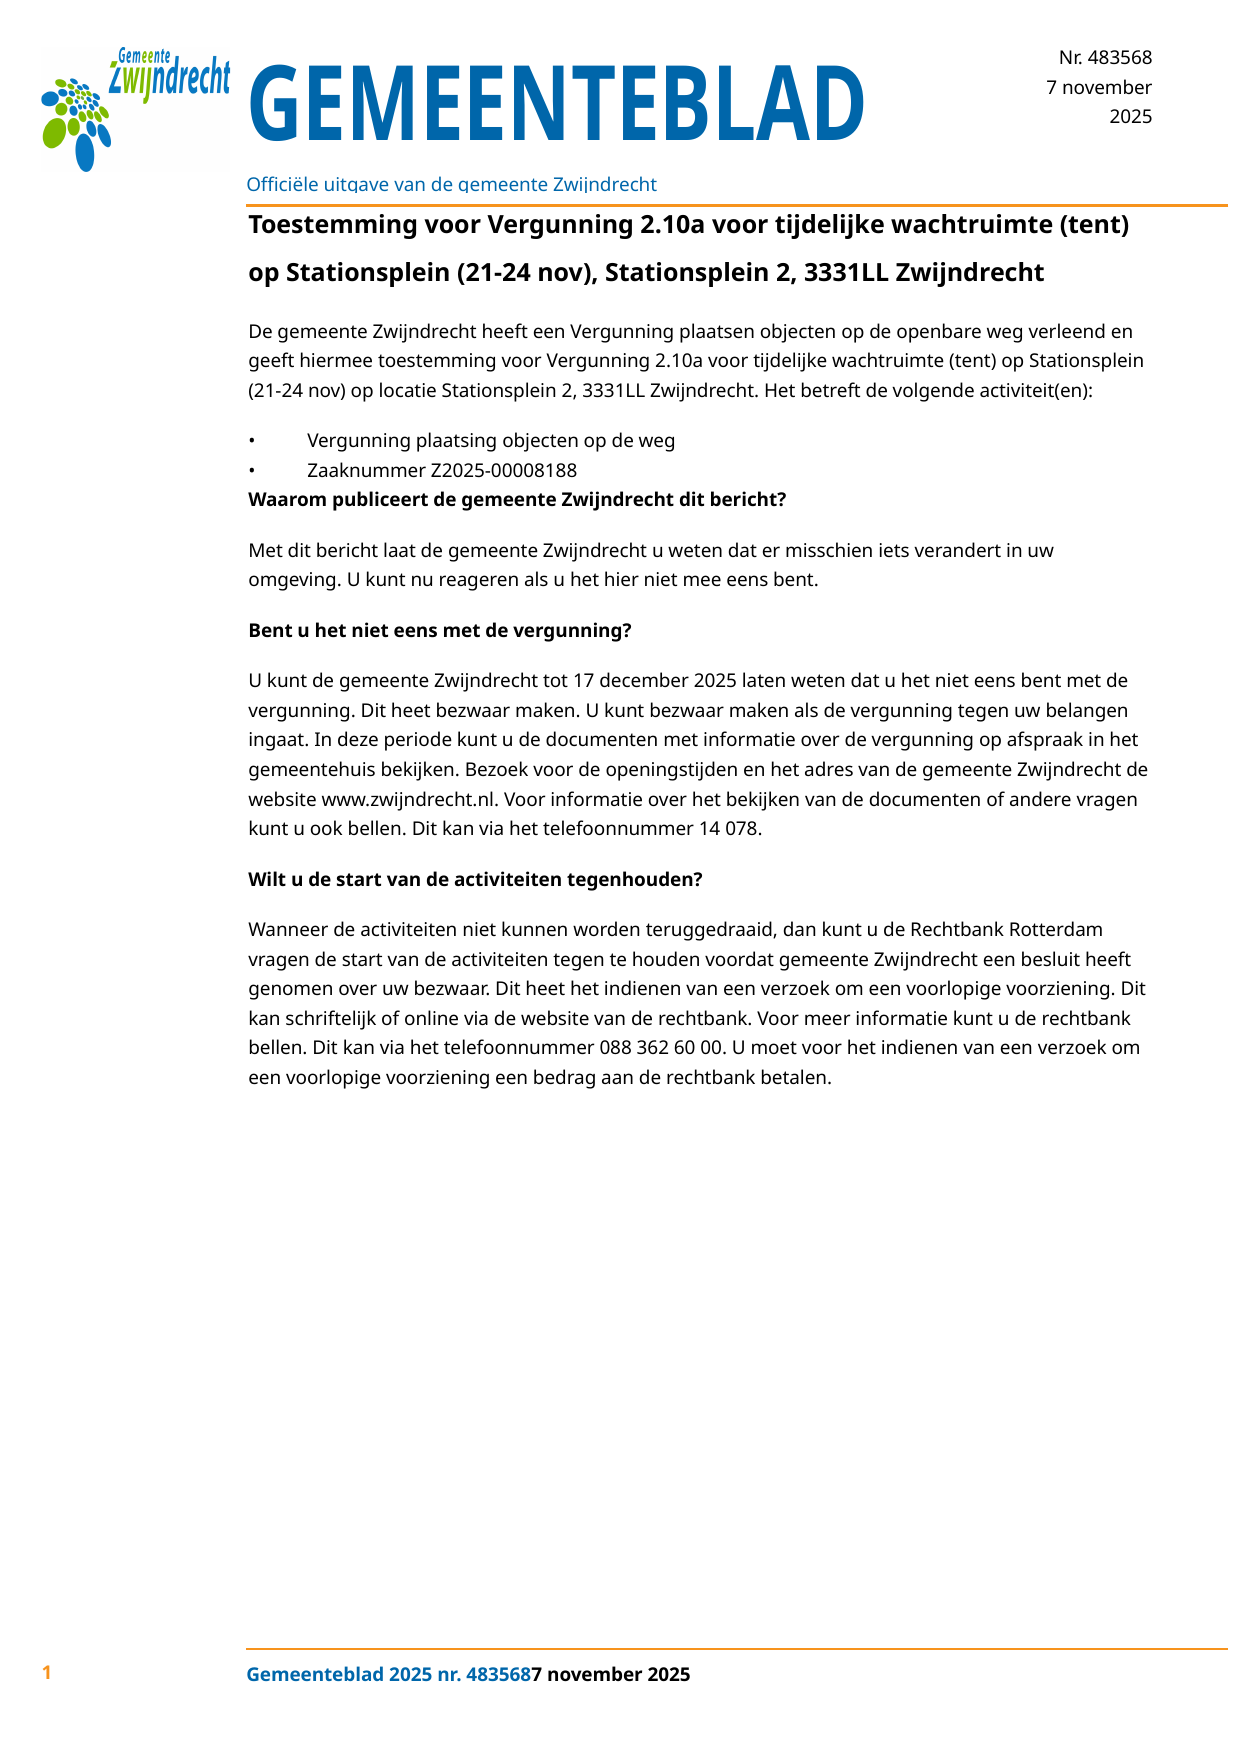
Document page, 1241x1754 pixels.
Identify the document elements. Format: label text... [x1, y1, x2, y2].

text U kunt de gemeente Zwijndrecht tot 17 december 2025 laten weten dat u het niet eens bent met de vergunning. Dit heet bezwaar maken. U kunt bezwaar maken als de vergunning tegen uw belangen ingaat. In deze periode kunt u de documenten met informatie over de vergunning op afspraak in het gemeentehuis bekijken. Bezoek voor de openingstijden en het adres van de gemeente Zwijndrecht de website www.zwijndrecht.nl. Voor informatie over het bekijken van de documenten of andere vragen kunt u ook bellen. Dit kan via het telefoonnummer 14 078. [248, 667, 1152, 841]
text Wilt u de start van de activiteiten tegenhouden? [248, 866, 1152, 892]
picture [41, 47, 231, 172]
text Toestemming voor Vergunning 2.10a voor tijdelijke wachtruimte (tent) op Stationsplein (21-24 nov), Stationsplein 2, 3331LL Zwijndrecht [248, 207, 1152, 288]
text Met dit bericht laat de gemeente Zwijndrecht u weten dat er misschien iets verandert in uw omgeving. U kunt nu reageren als u het hier niet mee eens bent. [248, 537, 1152, 592]
text Waarom publiceert de gemeente Zwijndrecht dit bericht? [248, 487, 1152, 512]
text De gemeente Zwijndrecht heeft een Vergunning plaatsen objecten op de openbare weg verleend en geeft hiermee toestemming voor Vergunning 2.10a voor tijdelijke wachtruimte (tent) op Stationsplein (21-24 nov) op locatie Stationsplein 2, 3331LL Zwijndrecht. Het betreft de volgende activiteit(en): [248, 318, 1152, 403]
list Zaaknummer Z2025-00008188 [248, 457, 1152, 483]
text Wanneer de activiteiten niet kunnen worden teruggedraaid, dan kunt u de Rechtbank Rotterdam vragen de start van de activiteiten tegen te houden voordat gemeente Zwijndrecht een besluit heeft genomen over uw bezwaar. Dit heet het indienen van een verzoek om een voorlopige voorziening. Dit kan schriftelijk of online via de website van de rechtbank. Voor meer informatie kunt u de rechtbank bellen. Dit kan via het telefoonnummer 088 362 60 00. U moet voor het indienen van een verzoek om een voorlopige voorziening een bedrag aan de rechtbank betalen. [248, 916, 1152, 1090]
text Bent u het niet eens met de vergunning? [248, 617, 1152, 643]
list Vergunning plaatsing objecten op de weg [248, 427, 1152, 453]
